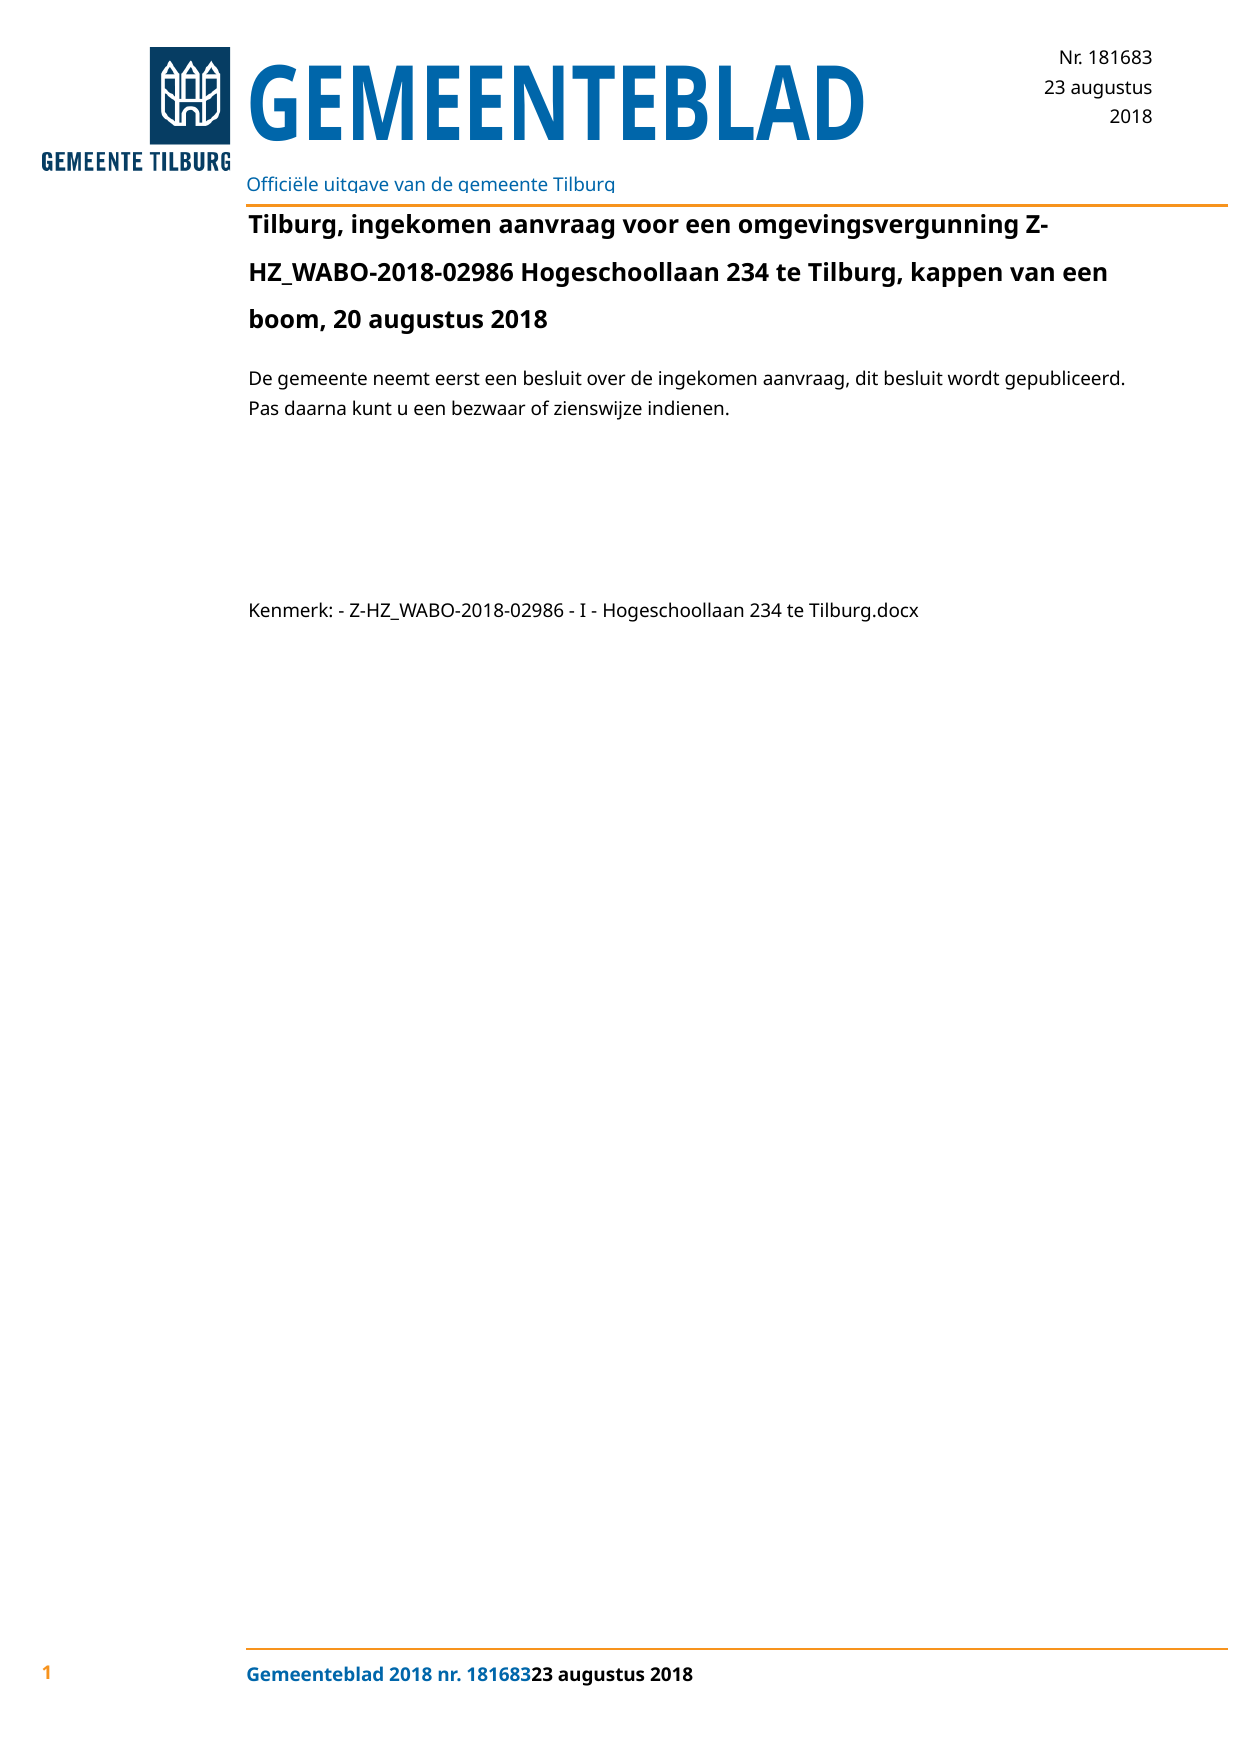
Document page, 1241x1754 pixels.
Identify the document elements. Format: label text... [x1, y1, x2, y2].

picture [41, 47, 231, 172]
text Tilburg, ingekomen aanvraag voor een omgevingsvergunning Z-HZ_WABO-2018-02986 Hogeschoollaan 234 te Tilburg, kappen van een boom, 20 augustus 2018 [248, 207, 1152, 336]
text De gemeente neemt eerst een besluit over de ingekomen aanvraag, dit besluit wordt gepubliceerd. Pas daarna kunt u een bezwaar of zienswijze indienen. [248, 366, 1152, 421]
text Kenmerk: - Z-HZ_WABO-2018-02986 - I - Hogeschoollaan 234 te Tilburg.docx [248, 597, 1152, 622]
